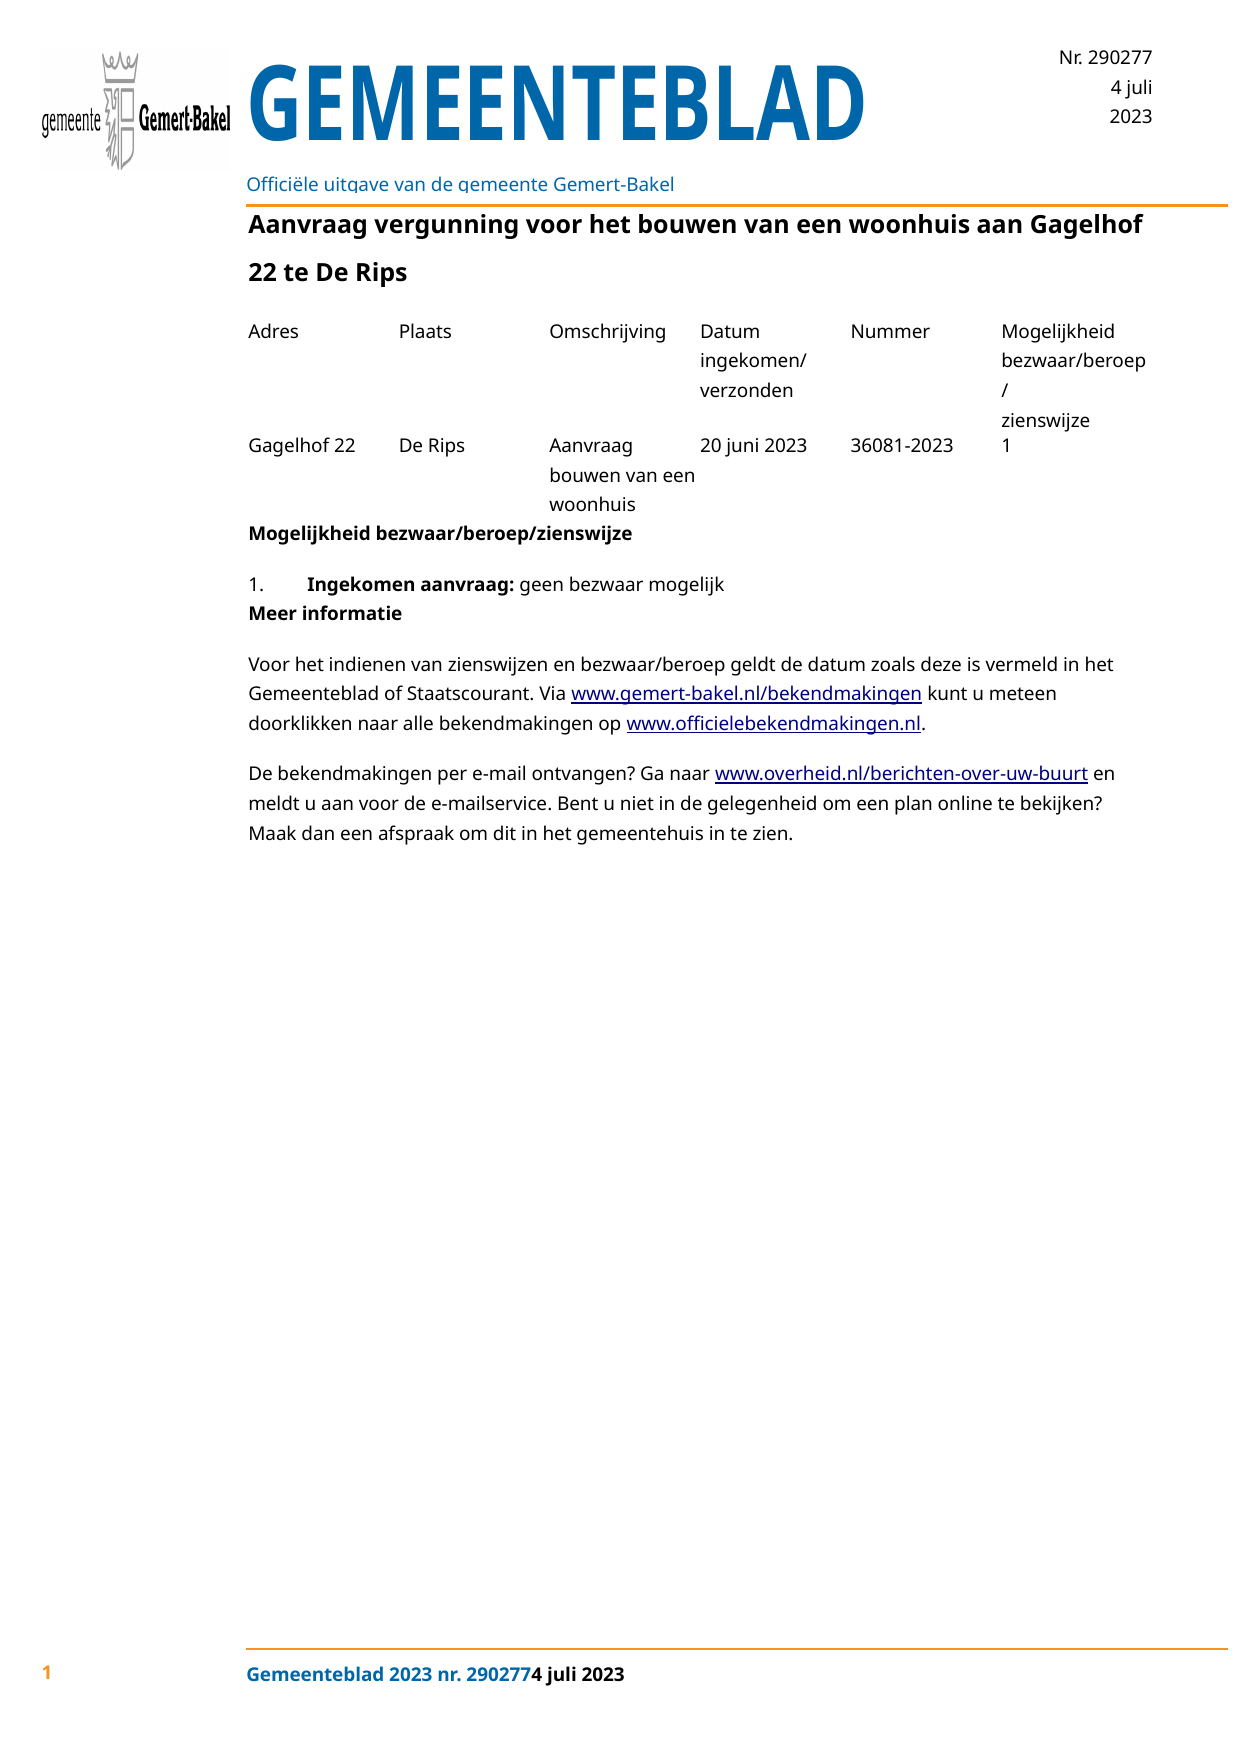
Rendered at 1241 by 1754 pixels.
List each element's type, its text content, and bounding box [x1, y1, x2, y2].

table_header Datum ingekomen/ verzonden [700, 318, 850, 432]
table_cell De Rips [399, 433, 549, 517]
table_cell 36081-2023 [850, 433, 1001, 517]
picture [41, 47, 231, 172]
table_header Nummer [850, 318, 1001, 432]
list Ingekomen aanvraag: geen bezwaar mogelijk [248, 571, 1152, 597]
table_cell 1 [1001, 433, 1152, 517]
table_header Mogelijkheid bezwaar/beroep/ zienswijze [1001, 318, 1152, 432]
text Meer informatie [248, 601, 1152, 626]
text Mogelijkheid bezwaar/beroep/zienswijze [248, 521, 1152, 546]
table_cell Gagelhof 22 [248, 433, 398, 517]
table_header Plaats [399, 318, 549, 432]
text De bekendmakingen per e-mail ontvangen? Ga naar www.overheid.nl/berichten-over-uw-buurt en meldt u aan voor de e-mailservice. Bent u niet in de gelegenheid om een plan online te bekijken? Maak dan een afspraak om dit in het gemeentehuis in te zien. [248, 761, 1152, 846]
table_header Omschrijving [549, 318, 700, 432]
table_cell 20 juni 2023 [700, 433, 850, 517]
text Voor het indienen van zienswijzen en bezwaar/beroep geldt de datum zoals deze is vermeld in het Gemeenteblad of Staatscourant. Via www.gemert-bakel.nl/bekendmakingen kunt u meteen doorklikken naar alle bekendmakingen op www.officielebekendmakingen.nl. [248, 651, 1152, 736]
table_cell Aanvraag bouwen van een woonhuis [549, 433, 700, 517]
table_header Adres [248, 318, 398, 432]
text Aanvraag vergunning voor het bouwen van een woonhuis aan Gagelhof 22 te De Rips [248, 207, 1152, 288]
